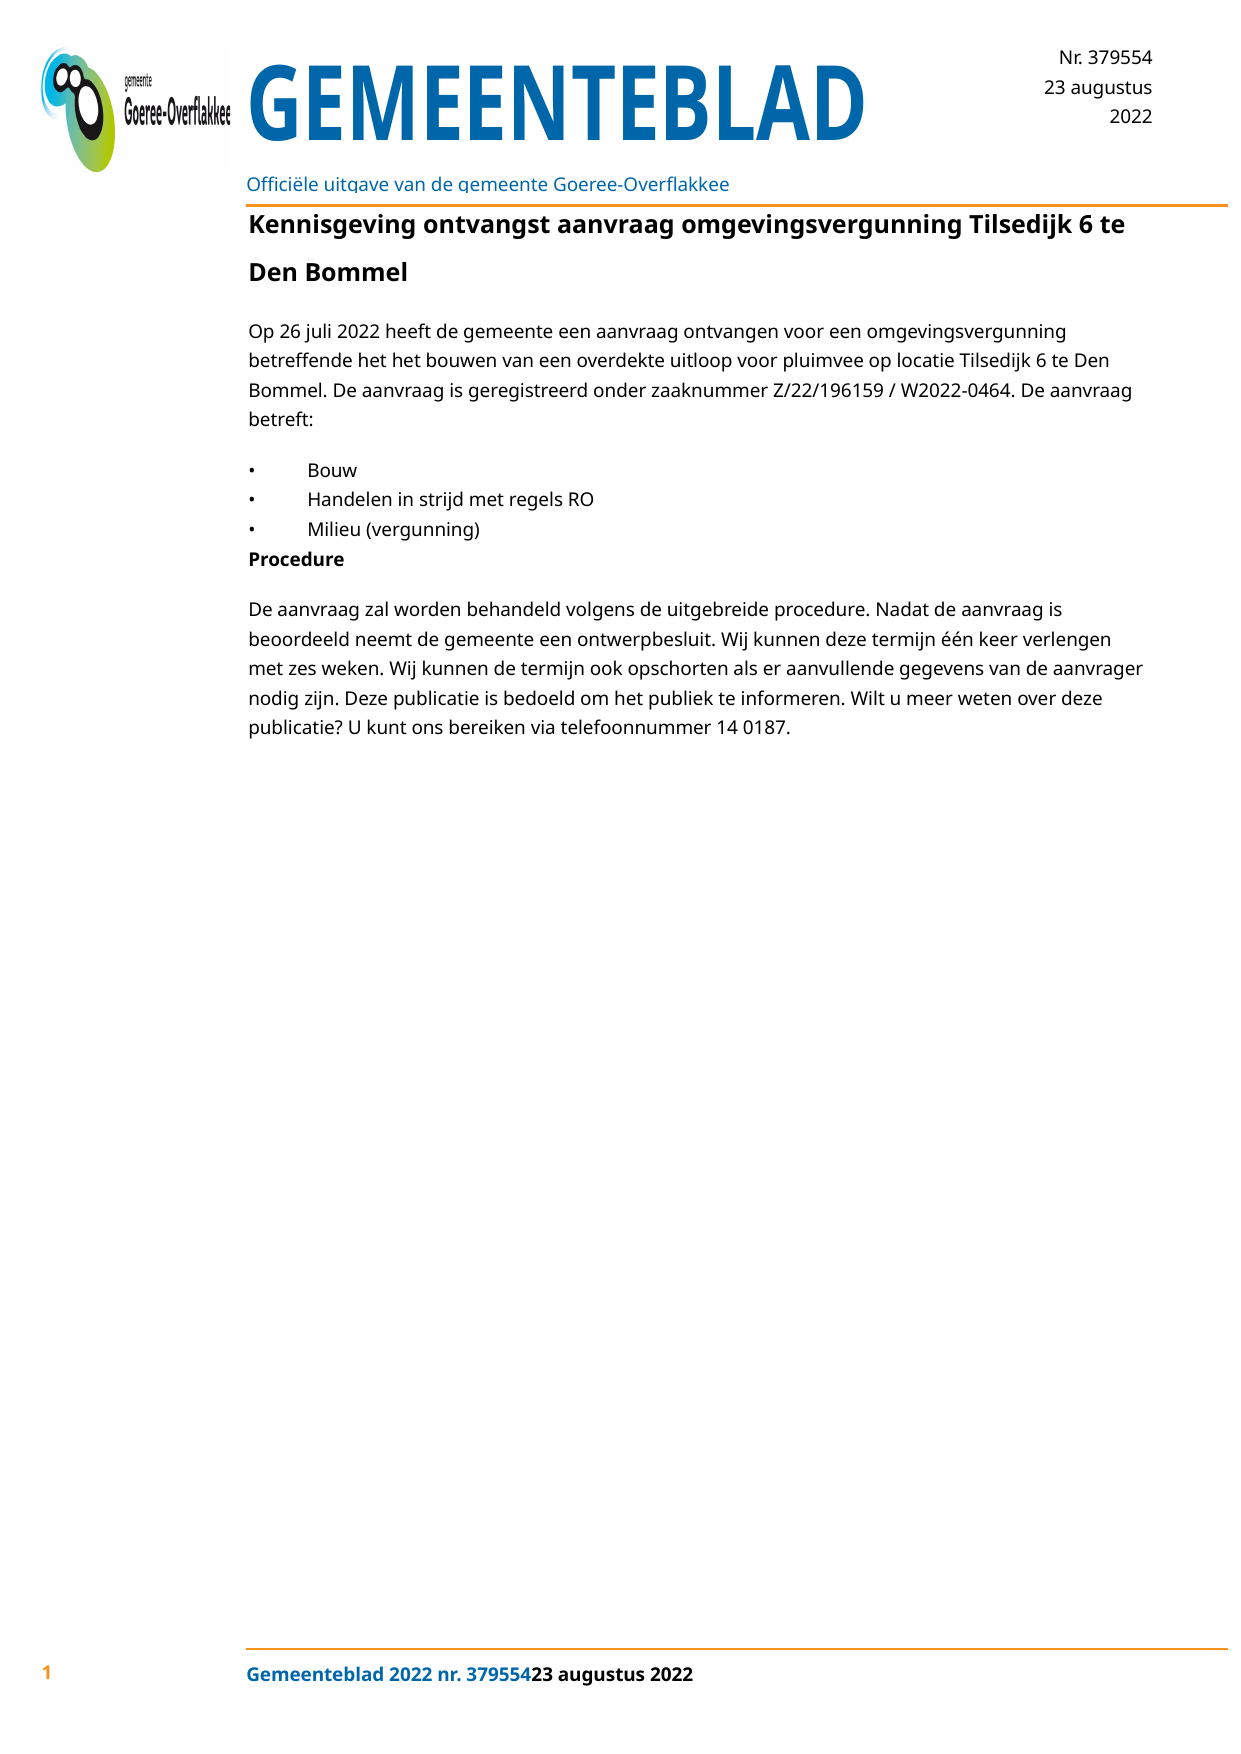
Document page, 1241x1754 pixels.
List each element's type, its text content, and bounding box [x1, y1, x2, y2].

list Bouw [248, 457, 1152, 483]
text Op 26 juli 2022 heeft de gemeente een aanvraag ontvangen voor een omgevingsvergunning betreffende het het bouwen van een overdekte uitloop voor pluimvee op locatie Tilsedijk 6 te Den Bommel. De aanvraag is geregistreerd onder zaaknummer Z/22/196159 / W2022-0464. De aanvraag betreft: [248, 318, 1152, 432]
picture [41, 47, 231, 172]
list Milieu (vergunning) [248, 516, 1152, 542]
text Kennisgeving ontvangst aanvraag omgevingsvergunning Tilsedijk 6 te Den Bommel [248, 207, 1152, 288]
text De aanvraag zal worden behandeld volgens de uitgebreide procedure. Nadat de aanvraag is beoordeeld neemt de gemeente een ontwerpbesluit. Wij kunnen deze termijn één keer verlengen met zes weken. Wij kunnen de termijn ook opschorten als er aanvullende gegevens van de aanvrager nodig zijn. Deze publicatie is bedoeld om het publiek te informeren. Wilt u meer weten over deze publicatie? U kunt ons bereiken via telefoonnummer 14 0187. [248, 596, 1152, 740]
text Procedure [248, 546, 1152, 572]
list Handelen in strijd met regels RO [248, 487, 1152, 512]
